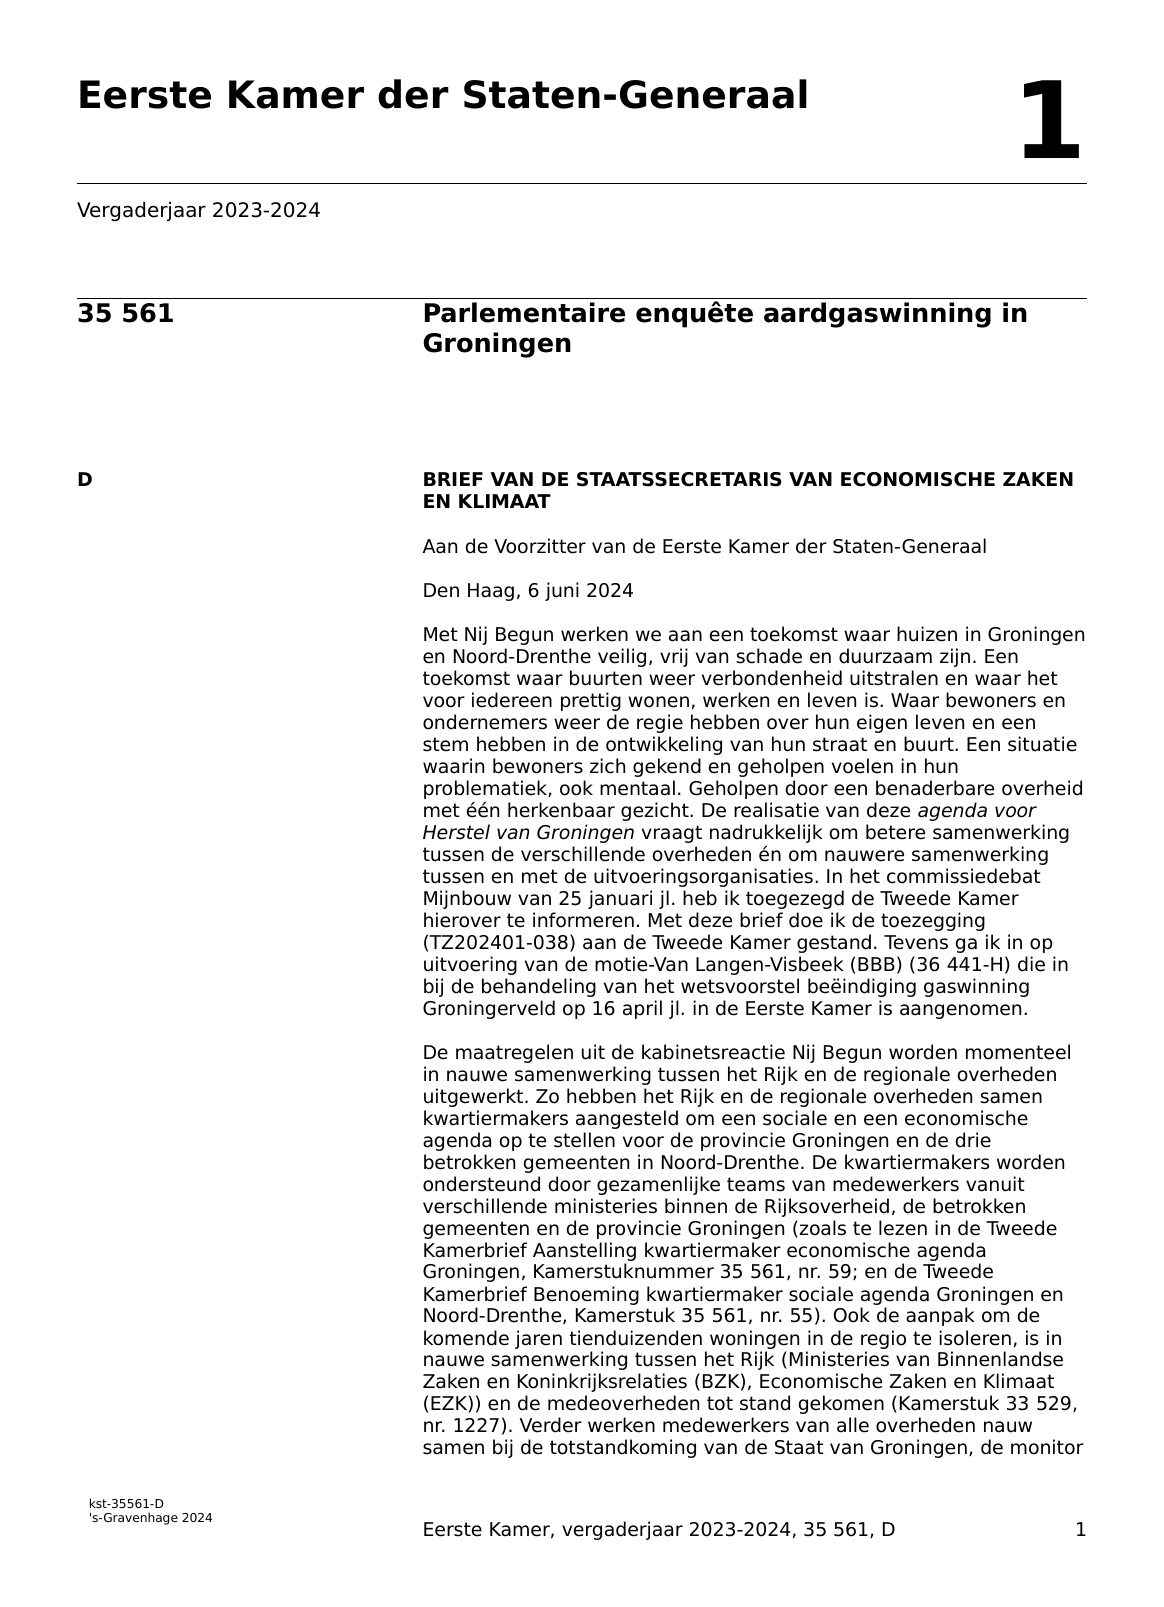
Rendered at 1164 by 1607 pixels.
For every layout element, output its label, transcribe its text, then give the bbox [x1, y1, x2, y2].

table_cell Vergaderjaar 2023-2024 [77, 184, 1087, 298]
text Met Nij Begun werken we aan een toekomst waar huizen in Groningen en Noord-Drenthe veilig, vrij van schade en duurzaam zijn. Een toekomst waar buurten weer verbondenheid uitstralen en waar het voor iedereen prettig wonen, werken en leven is. Waar bewoners en ondernemers weer de regie hebben over hun eigen leven en een stem hebben in de ontwikkeling van hun straat en buurt. Een situatie waarin bewoners zich gekend en geholpen voelen in hun problematiek, ook mentaal. Geholpen door een benaderbare overheid met één herkenbaar gezicht. De realisatie van deze agenda voor Herstel van Groningen vraagt nadrukkelijk om betere samenwerking tussen de verschillende overheden én om nauwere samenwerking tussen en met de uitvoeringsorganisaties. In het commissiedebat Mijnbouw van 25 januari jl. heb ik toegezegd de Tweede Kamer hierover te informeren. Met deze brief doe ik de toezegging (TZ202401-038) aan de Tweede Kamer gestand. Tevens ga ik in op uitvoering van de motie-Van Langen-Visbeek (BBB) (36 441-H) die in bij de behandeling van het wetsvoorstel beëindiging gaswinning Groningerveld op 16 april jl. in de Eerste Kamer is aangenomen. [422, 624, 1087, 1019]
table_header Eerste Kamer der Staten-Generaal [77, 59, 886, 183]
text kst-35561-D [88, 1497, 323, 1511]
table_header 1 [886, 59, 1087, 183]
subtitle 35 561 Parlementaire enquête aardgaswinning in Groningen [77, 299, 1087, 358]
subtitle D BRIEF VAN DE STAATSSECRETARIS VAN ECONOMISCHE ZAKEN EN KLIMAAT [77, 469, 1087, 513]
text 's-Gravenhage 2024 [88, 1511, 323, 1525]
text Den Haag, 6 juni 2024 [422, 580, 1087, 602]
text Aan de Voorzitter van de Eerste Kamer der Staten-Generaal [422, 536, 1087, 557]
text De maatregelen uit de kabinetsreactie Nij Begun worden momenteel in nauwe samenwerking tussen het Rijk en de regionale overheden uitgewerkt. Zo hebben het Rijk en de regionale overheden samen kwartiermakers aangesteld om een sociale en een economische agenda op te stellen voor de provincie Groningen en de drie betrokken gemeenten in Noord-Drenthe. De kwartiermakers worden ondersteund door gezamenlijke teams van medewerkers vanuit verschillende ministeries binnen de Rijksoverheid, de betrokken gemeenten en de provincie Groningen (zoals te lezen in de Tweede Kamerbrief Aanstelling kwartiermaker economische agenda Groningen, Kamerstuknummer 35 561, nr. 59; en de Tweede Kamerbrief Benoeming kwartiermaker sociale agenda Groningen en Noord-Drenthe, Kamerstuk 35 561, nr. 55). Ook de aanpak om de komende jaren tienduizenden woningen in de regio te isoleren, is in nauwe samenwerking tussen het Rijk (Ministeries van Binnenlandse Zaken en Koninkrijksrelaties (BZK), Economische Zaken en Klimaat (EZK)) en de medeoverheden tot stand gekomen (Kamerstuk 33 529, nr. 1227). Verder werken medewerkers van alle overheden nauw samen bij de totstandkoming van de Staat van Groningen, de monitor [422, 1042, 1087, 1459]
